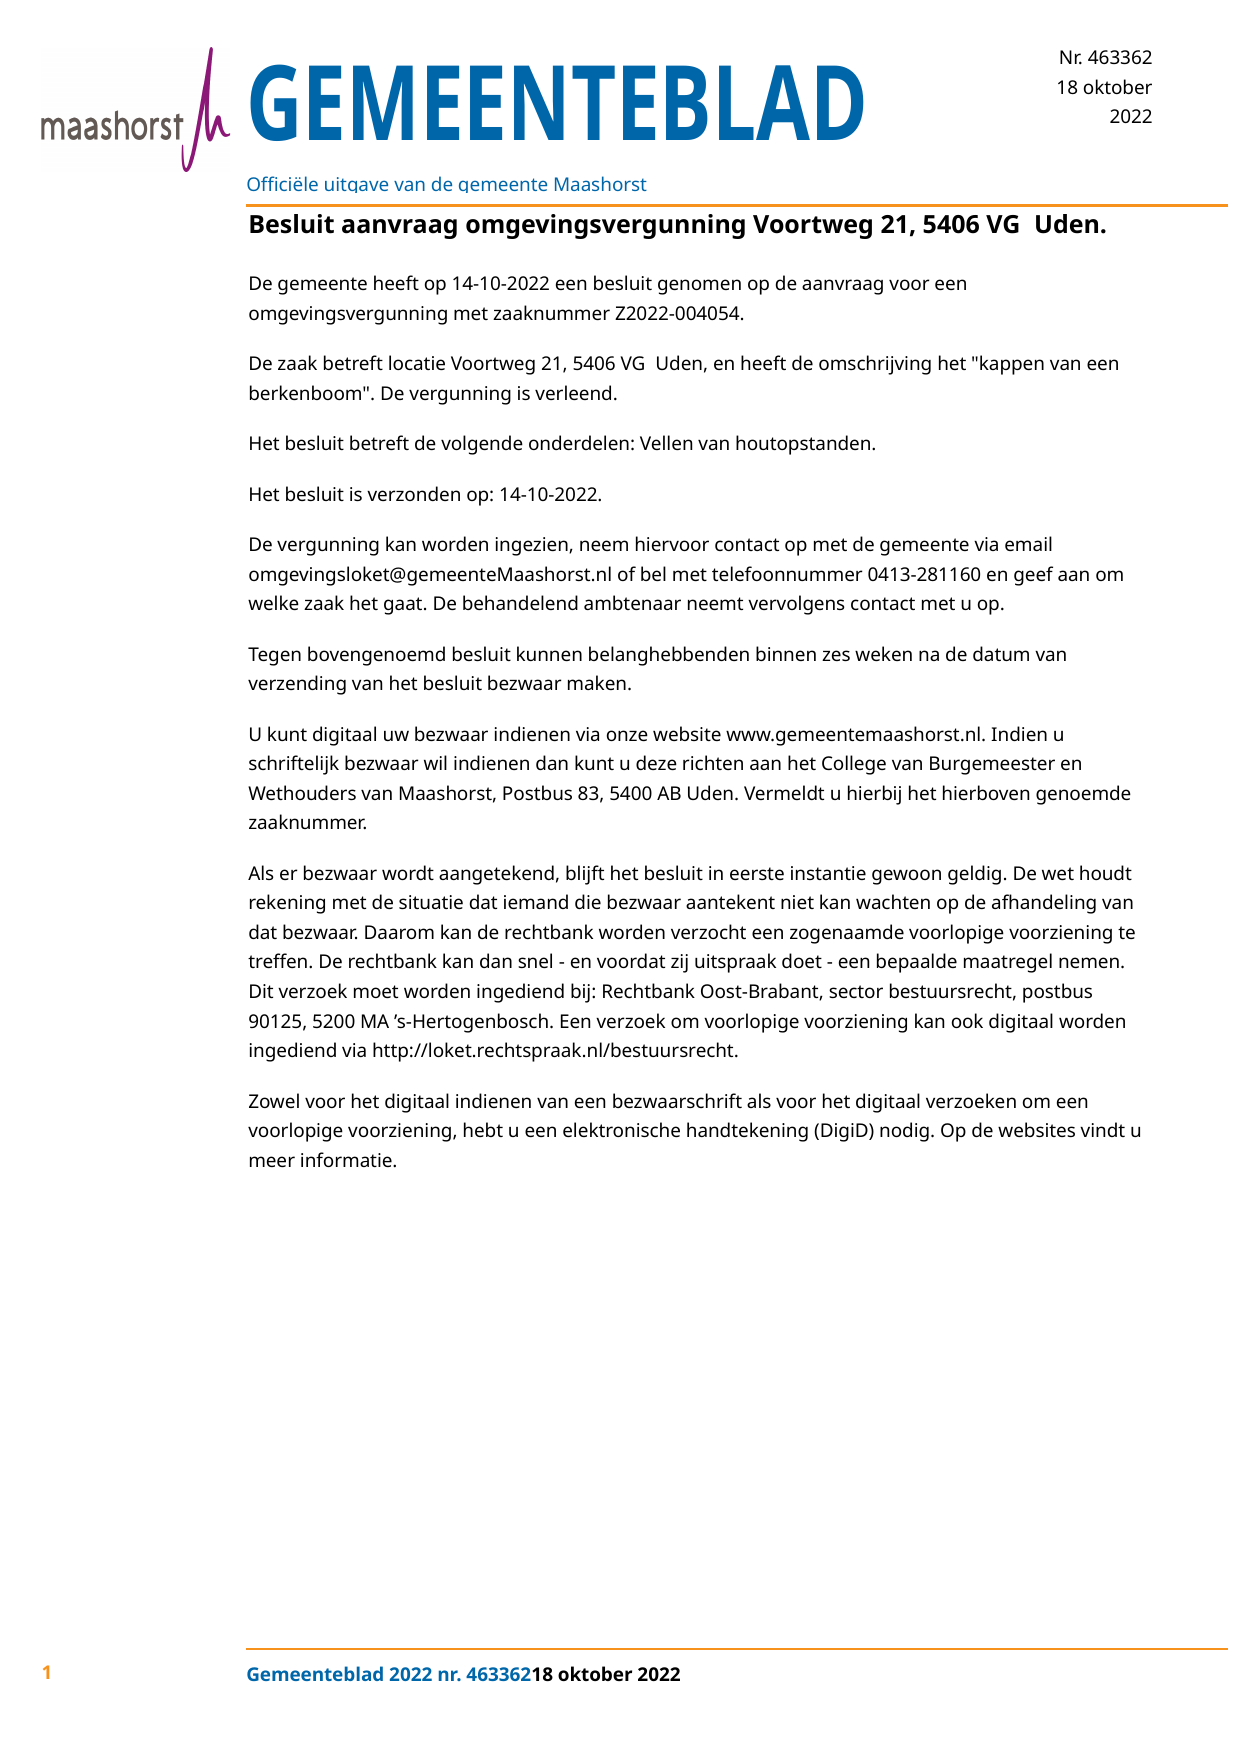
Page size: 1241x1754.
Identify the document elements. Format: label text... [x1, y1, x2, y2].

text U kunt digitaal uw bezwaar indienen via onze website www.gemeentemaashorst.nl. Indien u schriftelijk bezwaar wil indienen dan kunt u deze richten aan het College van Burgemeester en Wethouders van Maashorst, Postbus 83, 5400 AB Uden. Vermeldt u hierbij het hierboven genoemde zaaknummer. [248, 721, 1152, 835]
text Het besluit is verzonden op: 14-10-2022. [248, 481, 1152, 506]
text Zowel voor het digitaal indienen van een bezwaarschrift als voor het digitaal verzoeken om een voorlopige voorziening, hebt u een elektronische handtekening (DigiD) nodig. Op de websites vindt u meer informatie. [248, 1088, 1152, 1173]
text De zaak betreft locatie Voortweg 21, 5406 VG Uden, en heeft de omschrijving het "kappen van een berkenboom". De vergunning is verleend. [248, 350, 1152, 406]
text Besluit aanvraag omgevingsvergunning Voortweg 21, 5406 VG Uden. [248, 207, 1152, 241]
text Het besluit betreft de volgende onderdelen: Vellen van houtopstanden. [248, 430, 1152, 456]
picture [41, 47, 231, 172]
text De vergunning kan worden ingezien, neem hiervoor contact op met de gemeente via email omgevingsloket@gemeenteMaashorst.nl of bel met telefoonnummer 0413-281160 en geef aan om welke zaak het gaat. De behandelend ambtenaar neemt vervolgens contact met u op. [248, 531, 1152, 616]
text Tegen bovengenoemd besluit kunnen belanghebbenden binnen zes weken na de datum van verzending van het besluit bezwaar maken. [248, 641, 1152, 696]
text Als er bezwaar wordt aangetekend, blijft het besluit in eerste instantie gewoon geldig. De wet houdt rekening met de situatie dat iemand die bezwaar aantekent niet kan wachten op de afhandeling van dat bezwaar. Daarom kan de rechtbank worden verzocht een zogenaamde voorlopige voorziening te treffen. De rechtbank kan dan snel - en voordat zij uitspraak doet - een bepaalde maatregel nemen. Dit verzoek moet worden ingediend bij: Rechtbank Oost-Brabant, sector bestuursrecht, postbus 90125, 5200 MA ’s-Hertogenbosch. Een verzoek om voorlopige voorziening kan ook digitaal worden ingediend via http://loket.rechtspraak.nl/bestuursrecht. [248, 860, 1152, 1063]
text De gemeente heeft op 14-10-2022 een besluit genomen op de aanvraag voor een omgevingsvergunning met zaaknummer Z2022-004054. [248, 270, 1152, 326]
